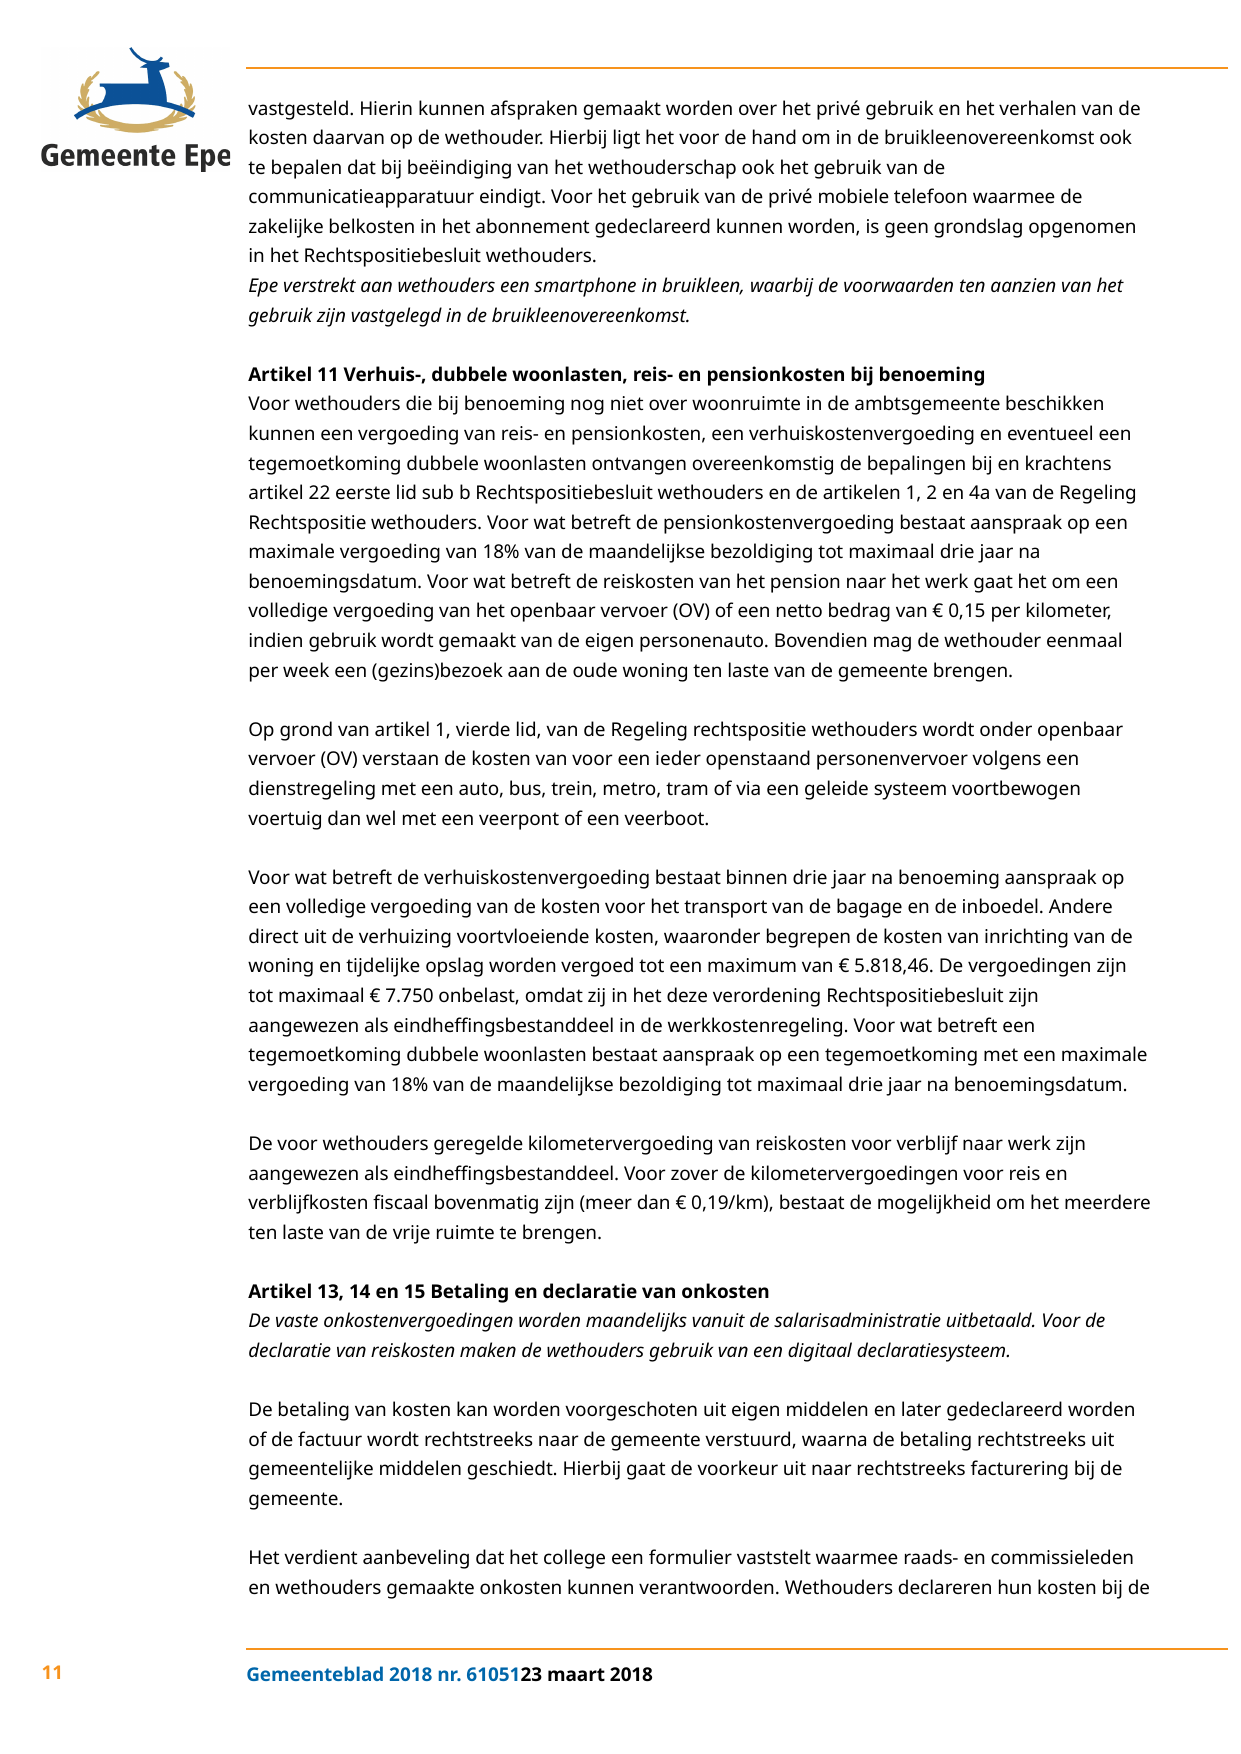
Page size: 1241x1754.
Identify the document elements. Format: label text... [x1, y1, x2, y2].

text De betaling van kosten kan worden voorgeschoten uit eigen middelen en later gedeclareerd worden of de factuur wordt rechtstreeks naar de gemeente verstuurd, waarna de betaling rechtstreeks uit gemeentelijke middelen geschiedt. Hierbij gaat de voorkeur uit naar rechtstreeks facturering bij de gemeente. [248, 1396, 1152, 1511]
text Artikel 11 Verhuis-, dubbele woonlasten, reis- en pensionkosten bij benoeming [248, 361, 1152, 387]
text Artikel 13, 14 en 15 Betaling en declaratie van onkosten [248, 1278, 1152, 1304]
text Epe verstrekt aan wethouders een smartphone in bruikleen, waarbij de voorwaarden ten aanzien van het gebruik zijn vastgelegd in de bruikleenovereenkomst. [248, 272, 1152, 328]
text Voor wethouders die bij benoeming nog niet over woonruimte in de ambtsgemeente beschikken kunnen een vergoeding van reis- en pensionkosten, een verhuiskostenvergoeding en eventueel een tegemoetkoming dubbele woonlasten ontvangen overeenkomstig de bepalingen bij en krachtens artikel 22 eerste lid sub b Rechtspositiebesluit wethouders en de artikelen 1, 2 en 4a van de Regeling Rechtspositie wethouders. Voor wat betreft de pensionkostenvergoeding bestaat aanspraak op een maximale vergoeding van 18% van de maandelijkse bezoldiging tot maximaal drie jaar na benoemingsdatum. Voor wat betreft de reiskosten van het pension naar het werk gaat het om een volledige vergoeding van het openbaar vervoer (OV) of een netto bedrag van € 0,15 per kilometer, indien gebruik wordt gemaakt van de eigen personenauto. Bovendien mag de wethouder eenmaal per week een (gezins)bezoek aan de oude woning ten laste van de gemeente brengen. [248, 391, 1152, 683]
text De voor wethouders geregelde kilometervergoeding van reiskosten voor verblijf naar werk zijn aangewezen als eindheffingsbestanddeel. Voor zover de kilometervergoedingen voor reis en verblijfkosten fiscaal bovenmatig zijn (meer dan € 0,19/km), bestaat de mogelijkheid om het meerdere ten laste van de vrije ruimte te brengen. [248, 1130, 1152, 1245]
text Het verdient aanbeveling dat het college een formulier vaststelt waarmee raads- en commissieleden en wethouders gemaakte onkosten kunnen verantwoorden. Wethouders declareren hun kosten bij de [248, 1544, 1152, 1600]
text Voor wat betreft de verhuiskostenvergoeding bestaat binnen drie jaar na benoeming aanspraak op een volledige vergoeding van de kosten voor het transport van de bagage en de inboedel. Andere direct uit de verhuizing voortvloeiende kosten, waaronder begrepen de kosten van inrichting van de woning en tijdelijke opslag worden vergoed tot een maximum van € 5.818,46. De vergoedingen zijn tot maximaal € 7.750 onbelast, omdat zij in het deze verordening Rechtspositiebesluit zijn aangewezen als eindheffingsbestanddeel in de werkkostenregeling. Voor wat betreft een tegemoetkoming dubbele woonlasten bestaat aanspraak op een tegemoetkoming met een maximale vergoeding van 18% van de maandelijkse bezoldiging tot maximaal drie jaar na benoemingsdatum. [248, 864, 1152, 1097]
text Op grond van artikel 1, vierde lid, van de Regeling rechtspositie wethouders wordt onder openbaar vervoer (OV) verstaan de kosten van voor een ieder openstaand personenvervoer volgens een dienstregeling met een auto, bus, trein, metro, tram of via een geleide systeem voortbewogen voertuig dan wel met een veerpont of een veerboot. [248, 716, 1152, 831]
picture [41, 47, 231, 172]
text De vaste onkostenvergoedingen worden maandelijks vanuit de salarisadministratie uitbetaald. Voor de declaratie van reiskosten maken de wethouders gebruik van een digitaal declaratiesysteem. [248, 1308, 1152, 1363]
text vastgesteld. Hierin kunnen afspraken gemaakt worden over het privé gebruik en het verhalen van de kosten daarvan op de wethouder. Hierbij ligt het voor de hand om in de bruikleenovereenkomst ook te bepalen dat bij beëindiging van het wethouderschap ook het gebruik van de communicatieapparatuur eindigt. Voor het gebruik van de privé mobiele telefoon waarmee de zakelijke belkosten in het abonnement gedeclareerd kunnen worden, is geen grondslag opgenomen in het Rechtspositiebesluit wethouders. [248, 95, 1152, 268]
